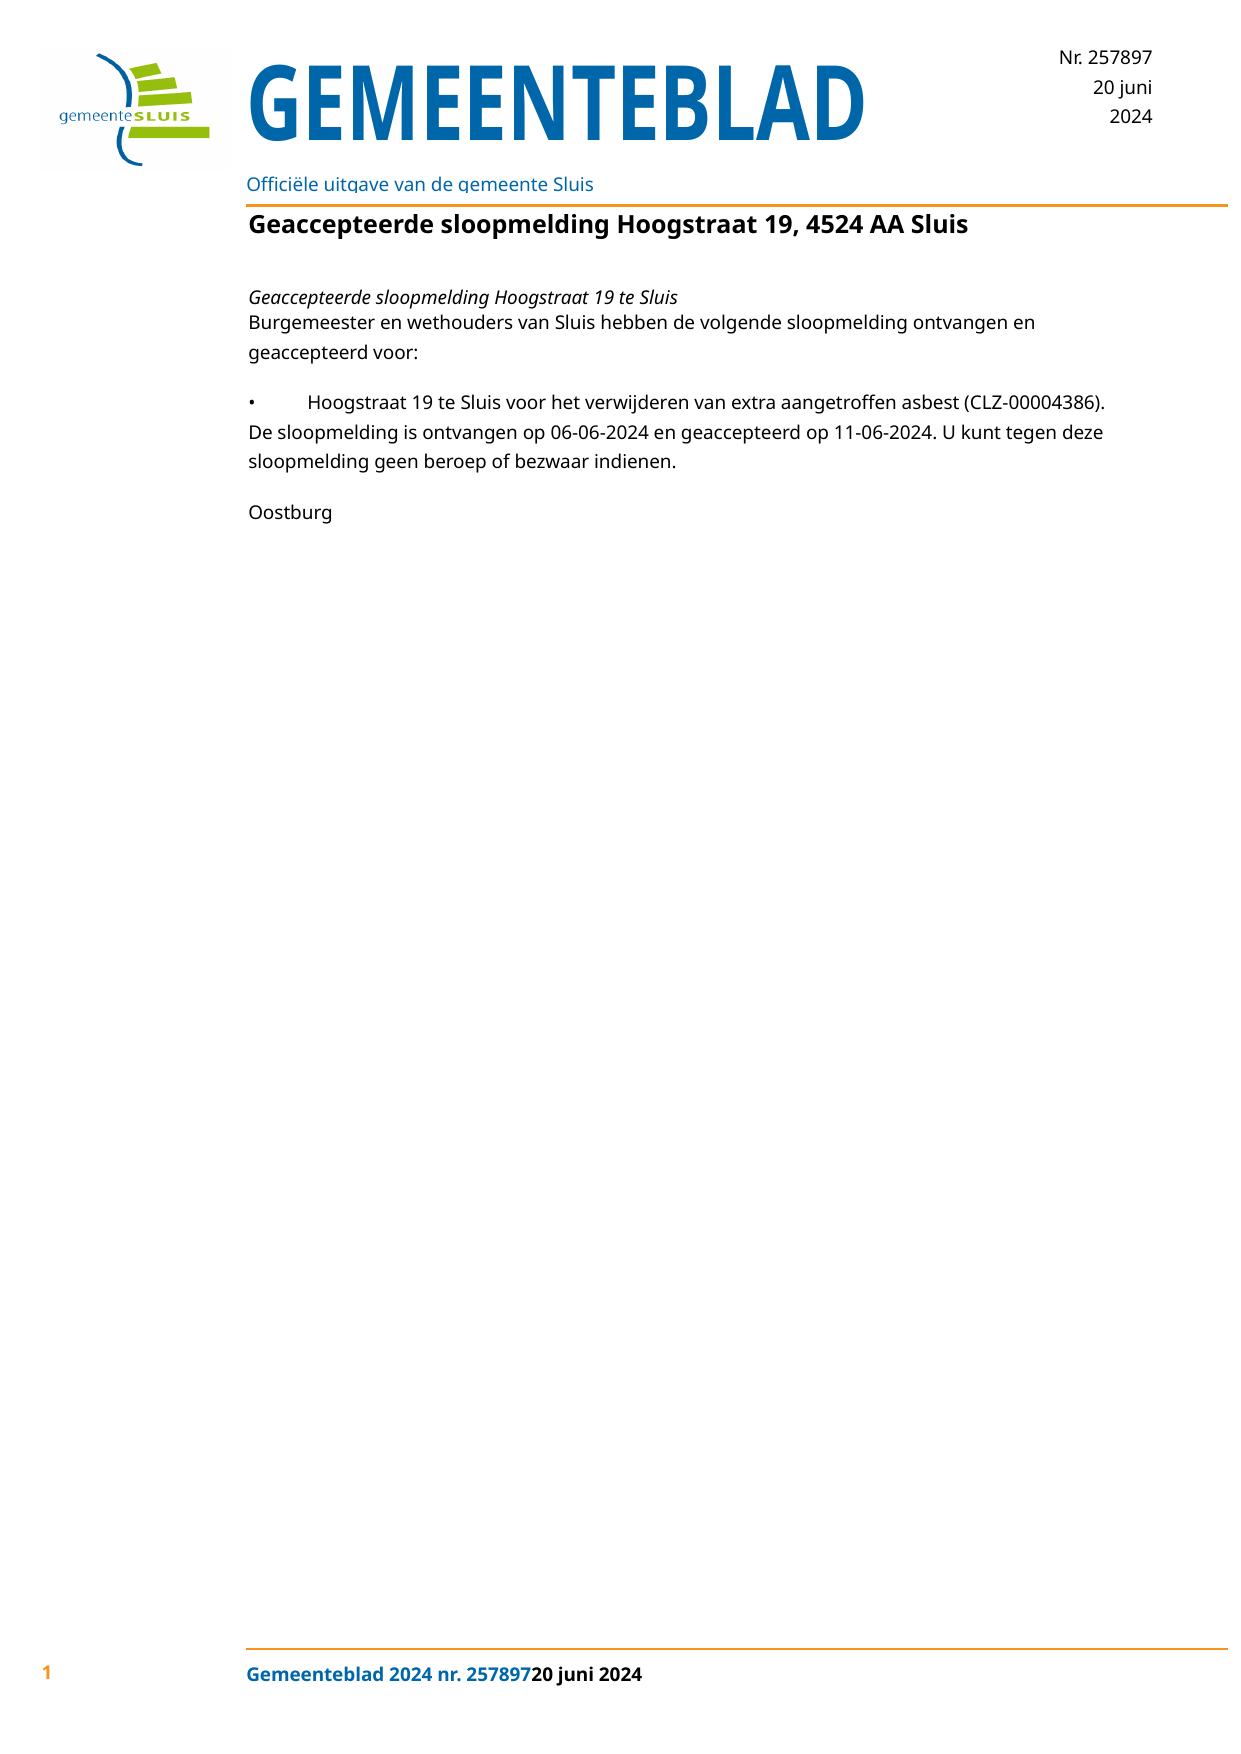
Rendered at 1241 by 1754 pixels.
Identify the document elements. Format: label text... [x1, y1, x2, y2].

text De sloopmelding is ontvangen op 06-06-2024 en geaccepteerd op 11-06-2024. U kunt tegen deze sloopmelding geen beroep of bezwaar indienen. [248, 419, 1152, 474]
text Geaccepteerde sloopmelding Hoogstraat 19, 4524 AA Sluis [248, 207, 1152, 241]
list Hoogstraat 19 te Sluis voor het verwijderen van extra aangetroffen asbest (CLZ-00004386). [248, 389, 1152, 415]
picture [41, 47, 231, 172]
text Burgemeester en wethouders van Sluis hebben de volgende sloopmelding ontvangen en geaccepteerd voor: [248, 309, 1152, 365]
text Oostburg [248, 499, 1152, 525]
text Geaccepteerde sloopmelding Hoogstraat 19 te Sluis [248, 284, 1152, 309]
